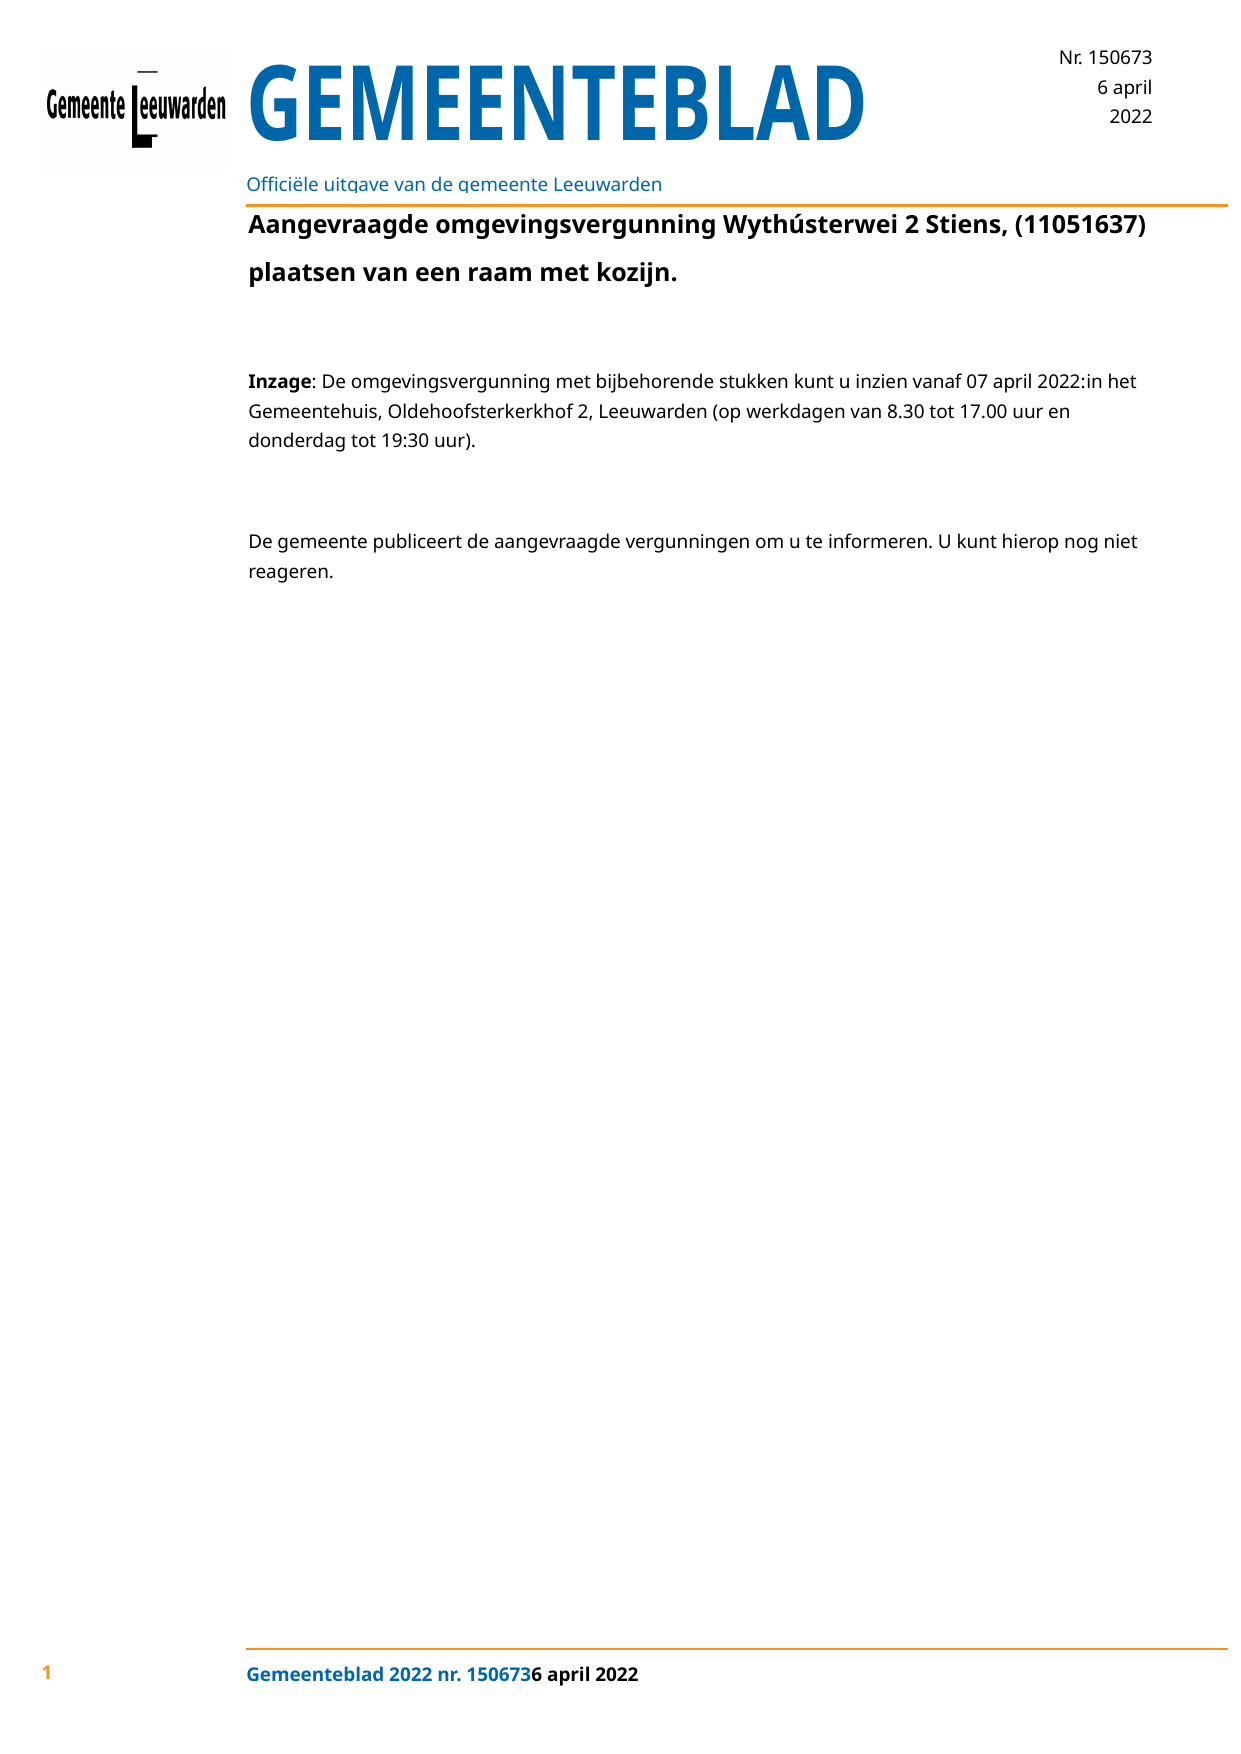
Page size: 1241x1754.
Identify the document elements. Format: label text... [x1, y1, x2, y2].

text De gemeente publiceert de aangevraagde vergunningen om u te informeren. U kunt hierop nog niet reageren. [248, 528, 1152, 584]
picture [41, 47, 231, 172]
text Aangevraagde omgevingsvergunning Wythústerwei 2 Stiens, (11051637) plaatsen van een raam met kozijn. [248, 207, 1152, 288]
text Inzage: De omgevingsvergunning met bijbehorende stukken kunt u inzien vanaf 07 april 2022:in het Gemeentehuis, Oldehoofsterkerkhof 2, Leeuwarden (op werkdagen van 8.30 tot 17.00 uur en donderdag tot 19:30 uur). [248, 368, 1152, 453]
